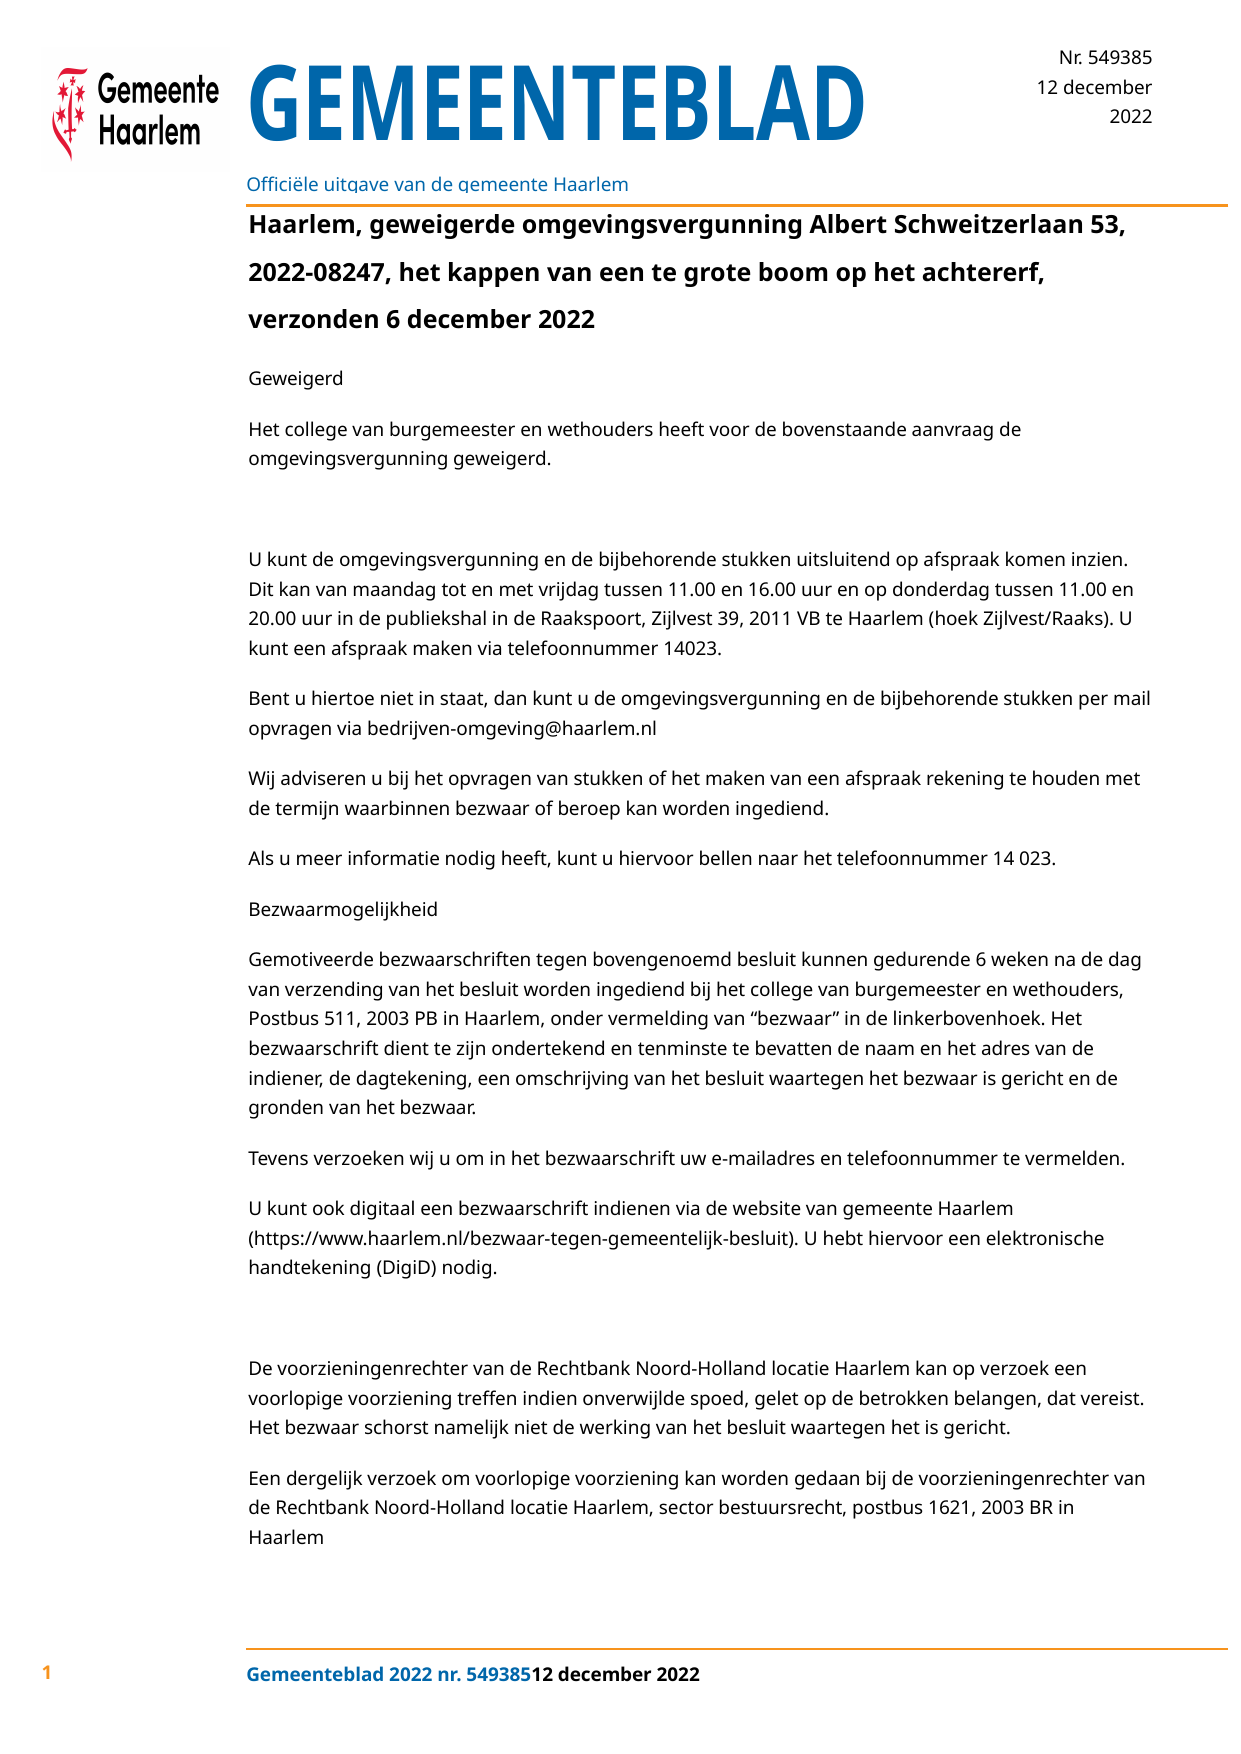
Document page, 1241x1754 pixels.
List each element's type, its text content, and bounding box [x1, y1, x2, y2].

text Het college van burgemeester en wethouders heeft voor de bovenstaande aanvraag de omgevingsvergunning geweigerd. [248, 416, 1152, 471]
text Als u meer informatie nodig heeft, kunt u hiervoor bellen naar het telefoonnummer 14 023. [248, 846, 1152, 871]
text Tevens verzoeken wij u om in het bezwaarschrift uw e-mailadres en telefoonnummer te vermelden. [248, 1145, 1152, 1170]
text U kunt de omgevingsvergunning en de bijbehorende stukken uitsluitend op afspraak komen inzien. Dit kan van maandag tot en met vrijdag tussen 11.00 en 16.00 uur en op donderdag tussen 11.00 en 20.00 uur in de publiekshal in de Raakspoort, Zijlvest 39, 2011 VB te Haarlem (hoek Zijlvest/Raaks). U kunt een afspraak maken via telefoonnummer 14023. [248, 546, 1152, 661]
text De voorzieningenrechter van de Rechtbank Noord-Holland locatie Haarlem kan op verzoek een voorlopige voorziening treffen indien onverwijlde spoed, gelet op de betrokken belangen, dat vereist. Het bezwaar schorst namelijk niet de werking van het besluit waartegen het is gericht. [248, 1355, 1152, 1440]
text Bent u hiertoe niet in staat, dan kunt u de omgevingsvergunning en de bijbehorende stukken per mail opvragen via bedrijven-omgeving@haarlem.nl [248, 686, 1152, 741]
text Bezwaarmogelijkheid [248, 896, 1152, 922]
text U kunt ook digitaal een bezwaarschrift indienen via de website van gemeente Haarlem (https://www.haarlem.nl/bezwaar-tegen-gemeentelijk-besluit). U hebt hiervoor een elektronische handtekening (DigiD) nodig. [248, 1195, 1152, 1280]
text Gemotiveerde bezwaarschriften tegen bovengenoemd besluit kunnen gedurende 6 weken na de dag van verzending van het besluit worden ingediend bij het college van burgemeester en wethouders, Postbus 511, 2003 PB in Haarlem, onder vermelding van “bezwaar” in de linkerbovenhoek. Het bezwaarschrift dient te zijn ondertekend en tenminste te bevatten de naam en het adres van de indiener, de dagtekening, een omschrijving van het besluit waartegen het bezwaar is gericht en de gronden van het bezwaar. [248, 946, 1152, 1120]
text Geweigerd [248, 366, 1152, 391]
text Haarlem, geweigerde omgevingsvergunning Albert Schweitzerlaan 53, 2022-08247, het kappen van een te grote boom op het achtererf, verzonden 6 december 2022 [248, 207, 1152, 336]
text Een dergelijk verzoek om voorlopige voorziening kan worden gedaan bij de voorzieningenrechter van de Rechtbank Noord-Holland locatie Haarlem, sector bestuursrecht, postbus 1621, 2003 BR in Haarlem [248, 1465, 1152, 1549]
picture [41, 47, 231, 172]
text Wij adviseren u bij het opvragen van stukken of het maken van een afspraak rekening te houden met de termijn waarbinnen bezwaar of beroep kan worden ingediend. [248, 766, 1152, 821]
